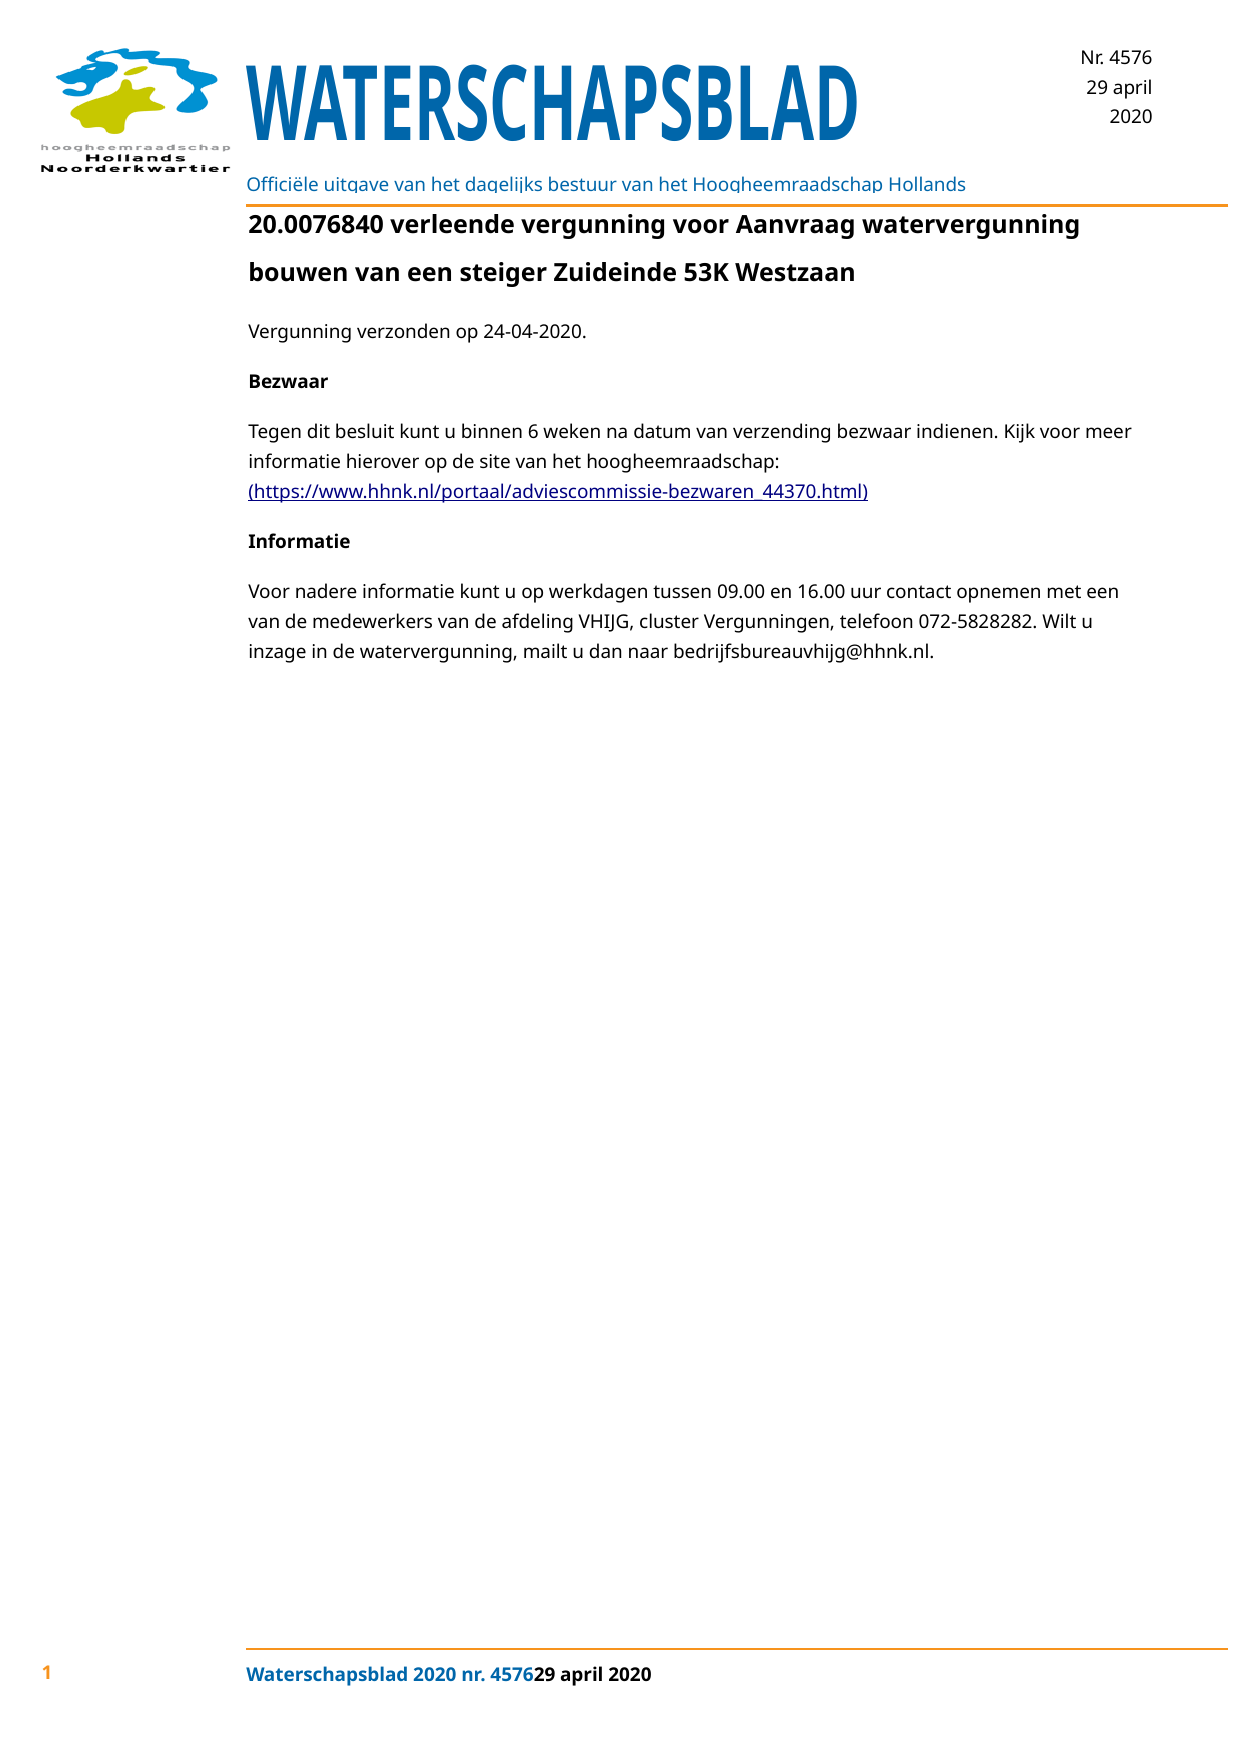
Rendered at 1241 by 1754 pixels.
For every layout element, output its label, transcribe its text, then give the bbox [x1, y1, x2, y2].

text Voor nadere informatie kunt u op werkdagen tussen 09.00 en 16.00 uur contact opnemen met een van de medewerkers van de afdeling VHIJG, cluster Vergunningen, telefoon 072-5828282. Wilt u inzage in de watervergunning, mailt u dan naar bedrijfsbureauvhijg@hhnk.nl. [248, 579, 1152, 664]
picture [41, 47, 231, 172]
text Tegen dit besluit kunt u binnen 6 weken na datum van verzending bezwaar indienen. Kijk voor meer informatie hierover op de site van het hoogheemraadschap: (https://www.hhnk.nl/portaal/adviescommissie-bezwaren_44370.html) [248, 419, 1152, 504]
text Informatie [248, 528, 1152, 554]
text 20.0076840 verleende vergunning voor Aanvraag watervergunning bouwen van een steiger Zuideinde 53K Westzaan [248, 207, 1152, 288]
text Bezwaar [248, 368, 1152, 394]
text Vergunning verzonden op 24-04-2020. [248, 318, 1152, 344]
